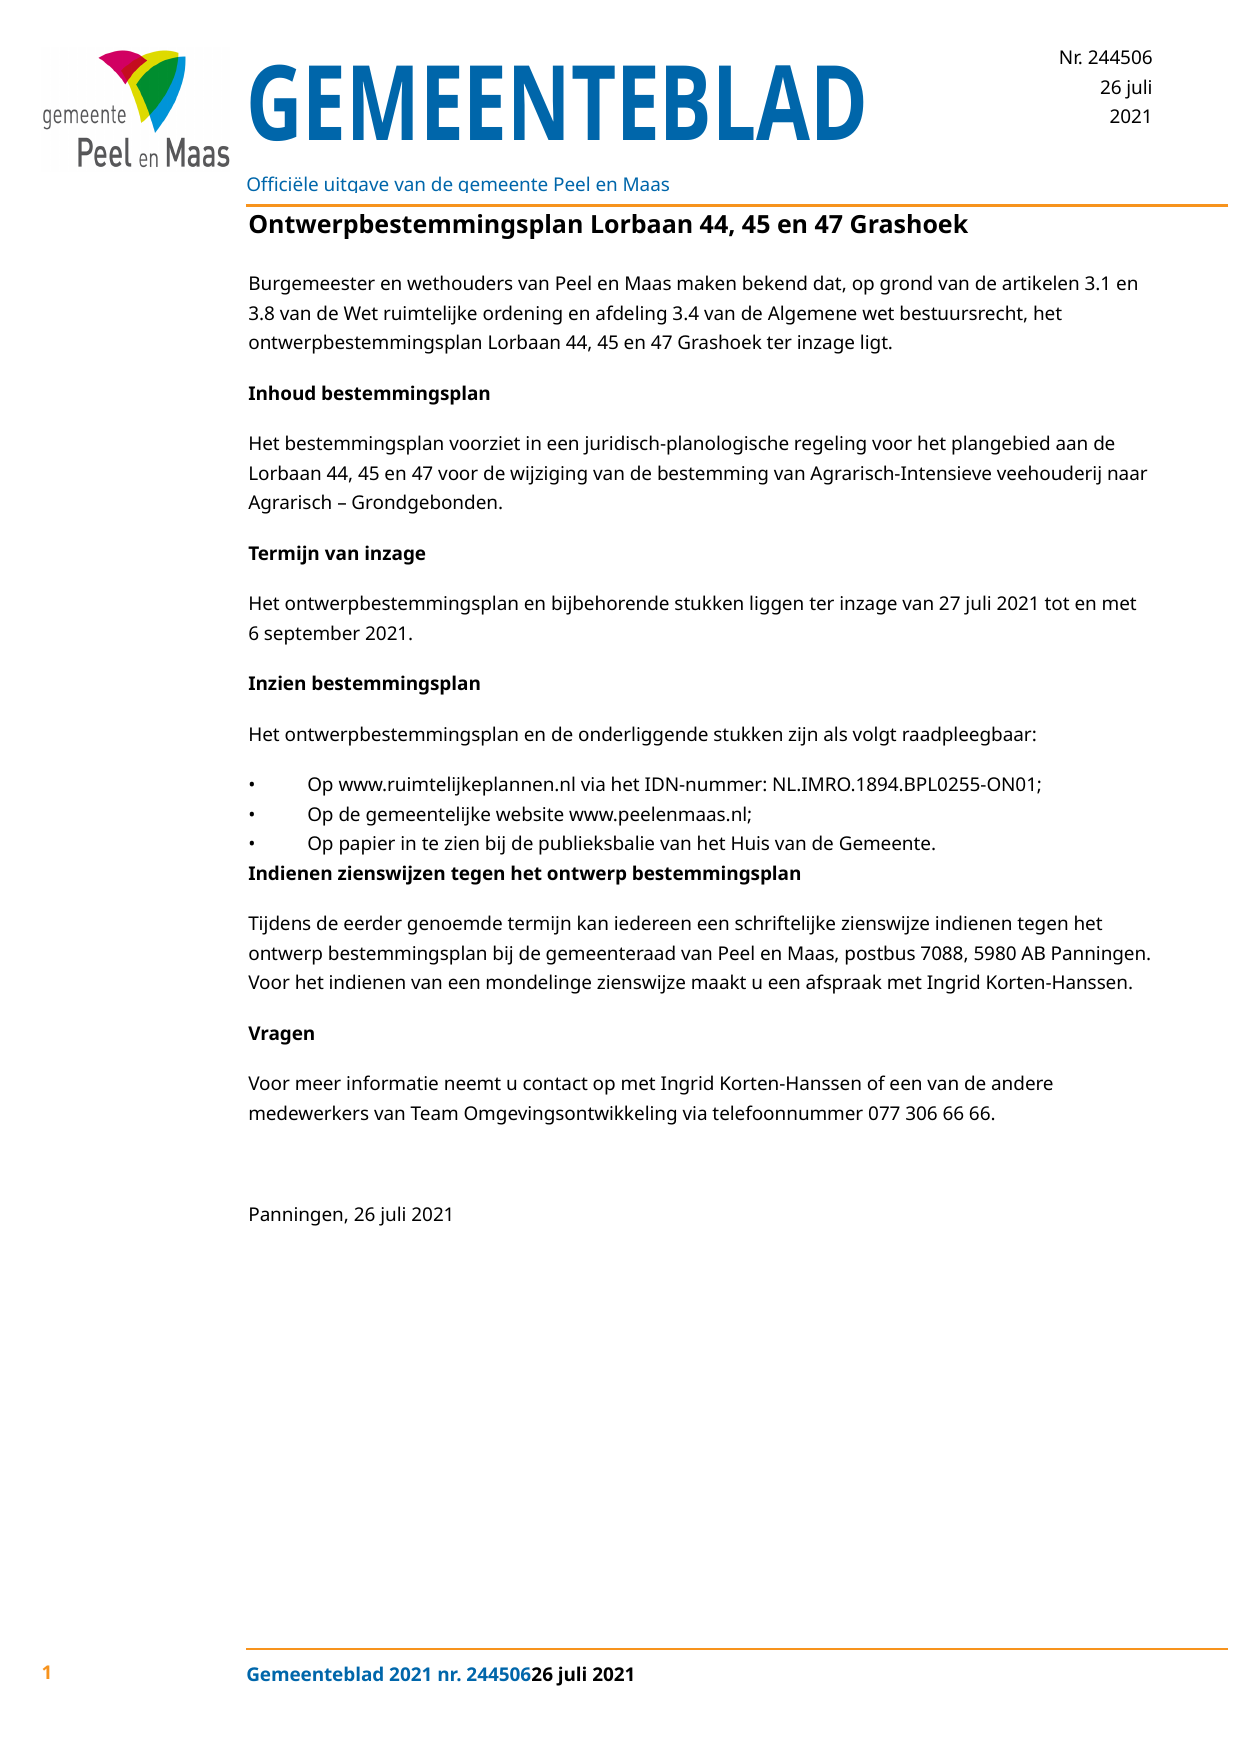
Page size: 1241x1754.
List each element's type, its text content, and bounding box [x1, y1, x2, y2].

text Panningen, 26 juli 2021 [248, 1201, 1152, 1226]
text Burgemeester en wethouders van Peel en Maas maken bekend dat, op grond van de artikelen 3.1 en 3.8 van de Wet ruimtelijke ordening en afdeling 3.4 van de Algemene wet bestuursrecht, het ontwerpbestemmingsplan Lorbaan 44, 45 en 47 Grashoek ter inzage ligt. [248, 270, 1152, 355]
text Termijn van inzage [248, 540, 1152, 566]
text Ontwerpbestemmingsplan Lorbaan 44, 45 en 47 Grashoek [248, 207, 1152, 241]
picture [41, 47, 231, 172]
text Inzien bestemmingsplan [248, 670, 1152, 696]
text Inhoud bestemmingsplan [248, 380, 1152, 406]
list Op papier in te zien bij de publieksbalie van het Huis van de Gemeente. [248, 830, 1152, 856]
text Het bestemmingsplan voorziet in een juridisch-planologische regeling voor het plangebied aan de Lorbaan 44, 45 en 47 voor de wijziging van de bestemming van Agrarisch-Intensieve veehouderij naar Agrarisch – Grondgebonden. [248, 430, 1152, 515]
text Voor meer informatie neemt u contact op met Ingrid Korten-Hanssen of een van de andere medewerkers van Team Omgevingsontwikkeling via telefoonnummer 077 306 66 66. [248, 1070, 1152, 1126]
list Op de gemeentelijke website www.peelenmaas.nl; [248, 801, 1152, 826]
text Vragen [248, 1020, 1152, 1046]
list Op www.ruimtelijkeplannen.nl via het IDN-nummer: NL.IMRO.1894.BPL0255-ON01; [248, 771, 1152, 797]
text Het ontwerpbestemmingsplan en de onderliggende stukken zijn als volgt raadpleegbaar: [248, 721, 1152, 746]
text Het ontwerpbestemmingsplan en bijbehorende stukken liggen ter inzage van 27 juli 2021 tot en met 6 september 2021. [248, 590, 1152, 646]
text Tijdens de eerder genoemde termijn kan iedereen een schriftelijke zienswijze indienen tegen het ontwerp bestemmingsplan bij de gemeenteraad van Peel en Maas, postbus 7088, 5980 AB Panningen. Voor het indienen van een mondelinge zienswijze maakt u een afspraak met Ingrid Korten-Hanssen. [248, 910, 1152, 995]
text Indienen zienswijzen tegen het ontwerp bestemmingsplan [248, 860, 1152, 886]
